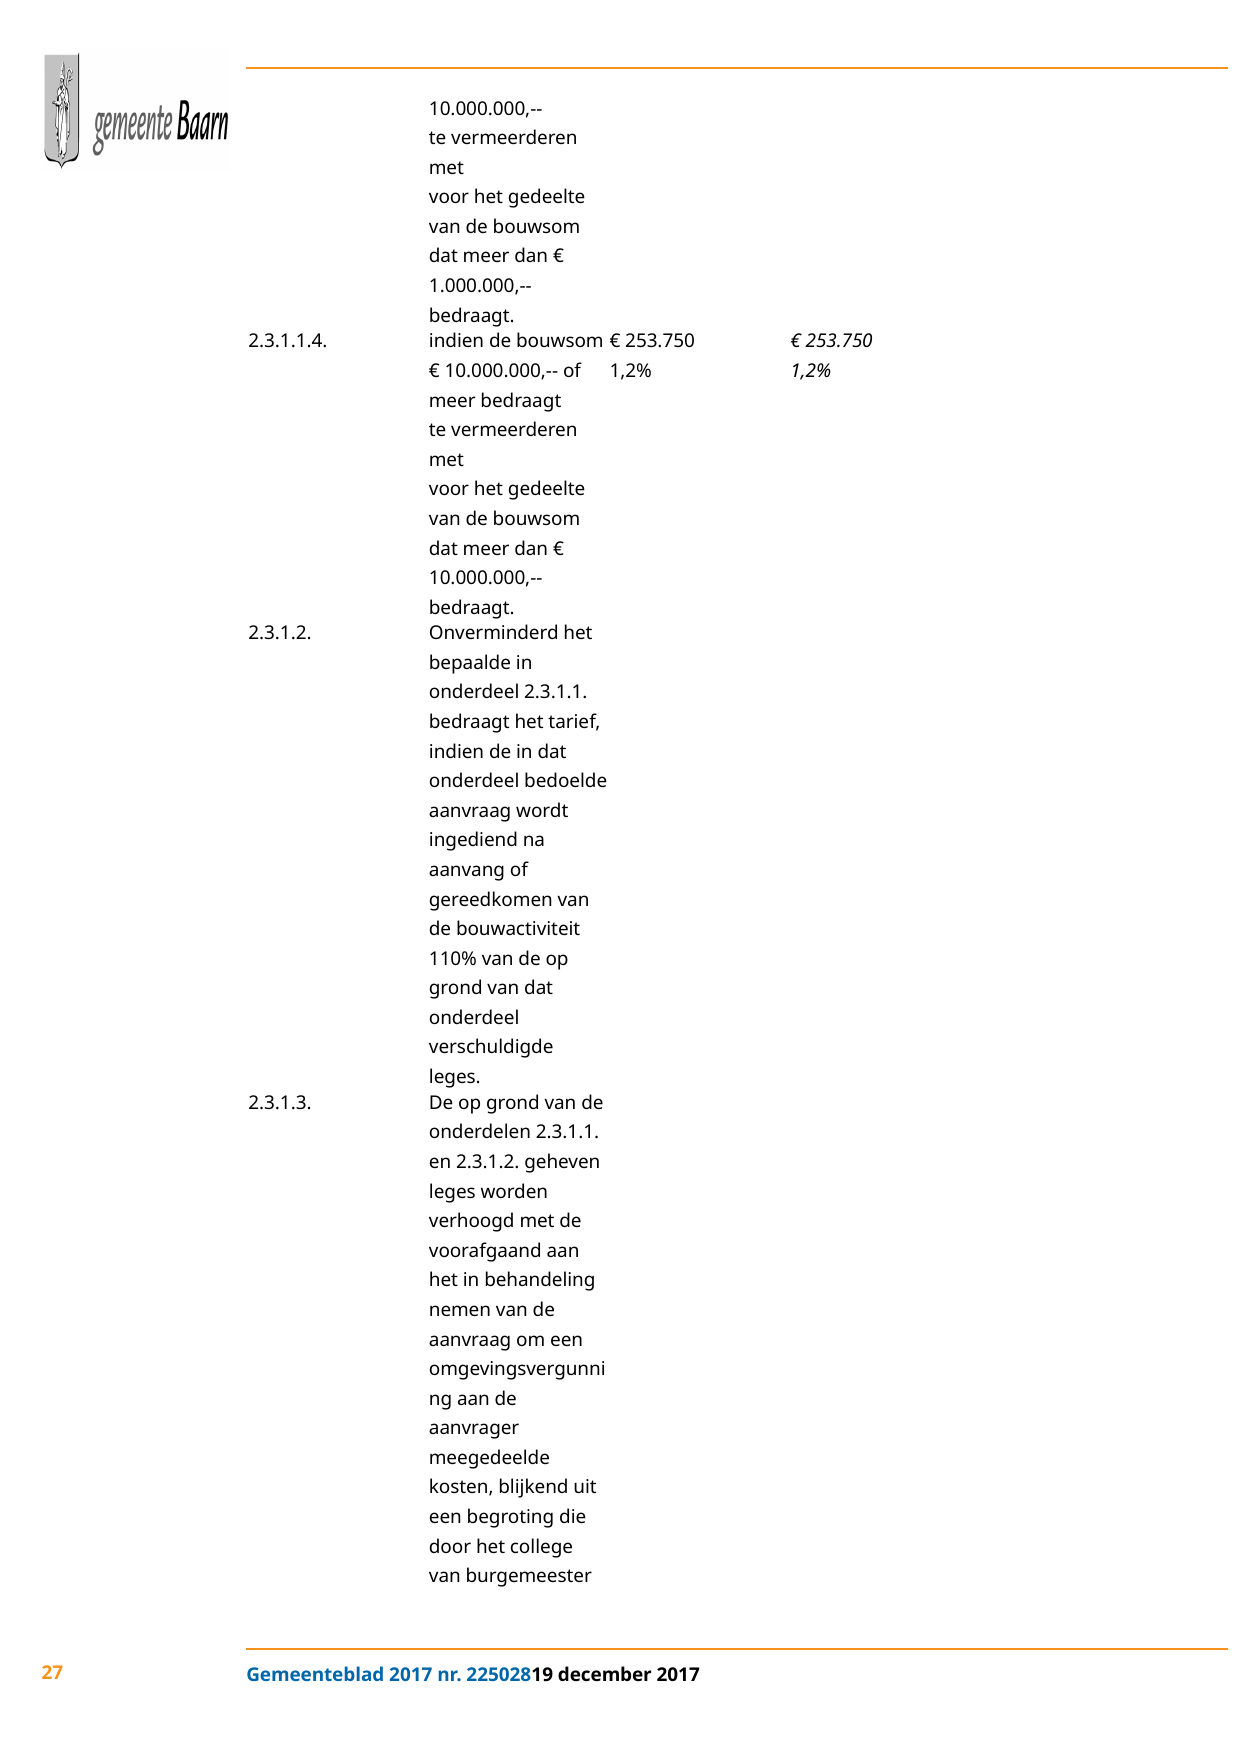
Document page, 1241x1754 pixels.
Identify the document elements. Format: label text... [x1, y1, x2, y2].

table_cell [609, 95, 790, 328]
table_cell [971, 328, 1152, 619]
table_cell 10.000.000,-- te vermeerderen met voor het gedeelte van de bouwsom dat meer dan € 1.000.000,-- bedraagt. [429, 95, 609, 328]
table_cell [971, 620, 1152, 1089]
picture [41, 47, 231, 172]
table_cell [609, 620, 790, 1089]
table_cell [790, 95, 971, 328]
table_cell 2.3.1.3. [248, 1089, 429, 1588]
table_cell De op grond van de onderdelen 2.3.1.1. en 2.3.1.2. geheven leges worden verhoogd met de voorafgaand aan het in behandeling nemen van de aanvraag om een omgevingsvergunning aan de aanvrager meegedeelde kosten, blijkend uit een begroting die door het college van burgemeester [429, 1089, 609, 1588]
table_cell [790, 620, 971, 1089]
table_cell [248, 95, 429, 328]
table_cell 2.3.1.2. [248, 620, 429, 1089]
table_cell [971, 95, 1152, 328]
table_cell € 253.750 1,2% [790, 328, 971, 619]
table_cell indien de bouwsom € 10.000.000,-- of meer bedraagt te vermeerderen met voor het gedeelte van de bouwsom dat meer dan € 10.000.000,-- bedraagt. [429, 328, 609, 619]
table_cell [971, 1089, 1152, 1588]
table_cell Onverminderd het bepaalde in onderdeel 2.3.1.1. bedraagt het tarief, indien de in dat onderdeel bedoelde aanvraag wordt ingediend na aanvang of gereedkomen van de bouwactiviteit 110% van de op grond van dat onderdeel verschuldigde leges. [429, 620, 609, 1089]
table_cell € 253.750 1,2% [609, 328, 790, 619]
table_cell 2.3.1.1.4. [248, 328, 429, 619]
table_cell [609, 1089, 790, 1588]
table_cell [790, 1089, 971, 1588]
